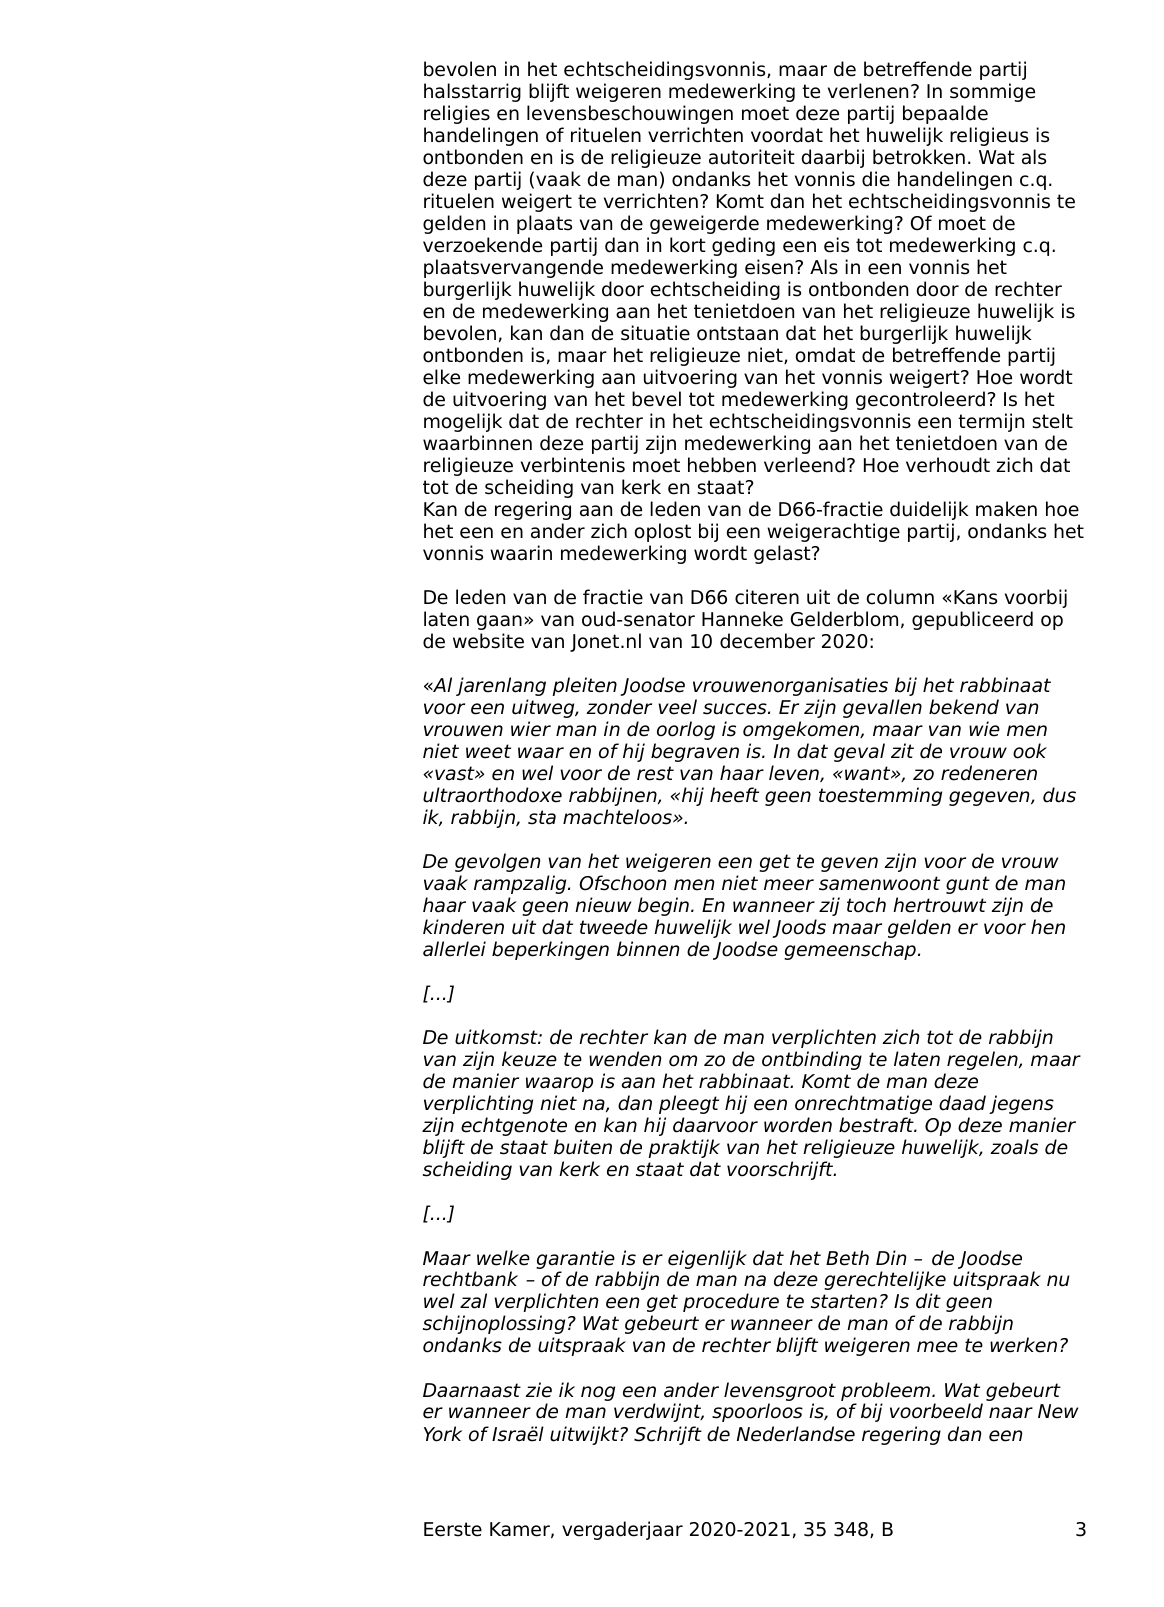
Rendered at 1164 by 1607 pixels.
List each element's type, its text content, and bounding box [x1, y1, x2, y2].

text De uitkomst: de rechter kan de man verplichten zich tot de rabbijn van zijn keuze te wenden om zo de ontbinding te laten regelen, maar de manier waarop is aan het rabbinaat. Komt de man deze verplichting niet na, dan pleegt hij een onrechtmatige daad jegens zijn echtgenote en kan hij daarvoor worden bestraft. Op deze manier blijft de staat buiten de praktijk van het religieuze huwelijk, zoals de scheiding van kerk en staat dat voorschrijft. [422, 1027, 1087, 1181]
text Kan de regering aan de leden van de D66-fractie duidelijk maken hoe het een en ander zich oplost bij een weigerachtige partij, ondanks het vonnis waarin medewerking wordt gelast? [422, 499, 1087, 564]
text bevolen in het echtscheidingsvonnis, maar de betreffende partij halsstarrig blijft weigeren medewerking te verlenen? In sommige religies en levensbeschouwingen moet deze partij bepaalde handelingen of rituelen verrichten voordat het huwelijk religieus is ontbonden en is de religieuze autoriteit daarbij betrokken. Wat als deze partij (vaak de man) ondanks het vonnis die handelingen c.q. rituelen weigert te verrichten? Komt dan het echtscheidingsvonnis te gelden in plaats van de geweigerde medewerking? Of moet de verzoekende partij dan in kort geding een eis tot medewerking c.q. plaatsvervangende medewerking eisen? Als in een vonnis het burgerlijk huwelijk door echtscheiding is ontbonden door de rechter en de medewerking aan het tenietdoen van het religieuze huwelijk is bevolen, kan dan de situatie ontstaan dat het burgerlijk huwelijk ontbonden is, maar het religieuze niet, omdat de betreffende partij elke medewerking aan uitvoering van het vonnis weigert? Hoe wordt de uitvoering van het bevel tot medewerking gecontroleerd? Is het mogelijk dat de rechter in het echtscheidingsvonnis een termijn stelt waarbinnen deze partij zijn medewerking aan het tenietdoen van de religieuze verbintenis moet hebben verleend? Hoe verhoudt zich dat tot de scheiding van kerk en staat? [422, 59, 1087, 499]
text De gevolgen van het weigeren een get te geven zijn voor de vrouw vaak rampzalig. Ofschoon men niet meer samenwoont gunt de man haar vaak geen nieuw begin. En wanneer zij toch hertrouwt zijn de kinderen uit dat tweede huwelijk wel Joods maar gelden er voor hen allerlei beperkingen binnen de Joodse gemeenschap. [422, 851, 1087, 961]
text Maar welke garantie is er eigenlijk dat het Beth Din – de Joodse rechtbank – of de rabbijn de man na deze gerechtelijke uitspraak nu wel zal verplichten een get procedure te starten? Is dit geen schijnoplossing? Wat gebeurt er wanneer de man of de rabbijn ondanks de uitspraak van de rechter blijft weigeren mee te werken? [422, 1247, 1087, 1357]
text Daarnaast zie ik nog een ander levensgroot probleem. Wat gebeurt er wanneer de man verdwijnt, spoorloos is, of bij voorbeeld naar New York of Israël uitwijkt? Schrijft de Nederlandse regering dan een [422, 1379, 1087, 1445]
text De leden van de fractie van D66 citeren uit de column «Kans voorbij laten gaan» van oud-senator Hanneke Gelderblom, gepubliceerd op de website van Jonet.nl van 10 december 2020: [422, 587, 1087, 653]
text [...] [422, 1203, 1087, 1225]
text [...] [422, 983, 1087, 1005]
text «Al jarenlang pleiten Joodse vrouwenorganisaties bij het rabbinaat voor een uitweg, zonder veel succes. Er zijn gevallen bekend van vrouwen wier man in de oorlog is omgekomen, maar van wie men niet weet waar en of hij begraven is. In dat geval zit de vrouw ook «vast» en wel voor de rest van haar leven, «want», zo redeneren ultraorthodoxe rabbijnen, «hij heeft geen toestemming gegeven, dus ik, rabbijn, sta machteloos». [422, 675, 1087, 829]
